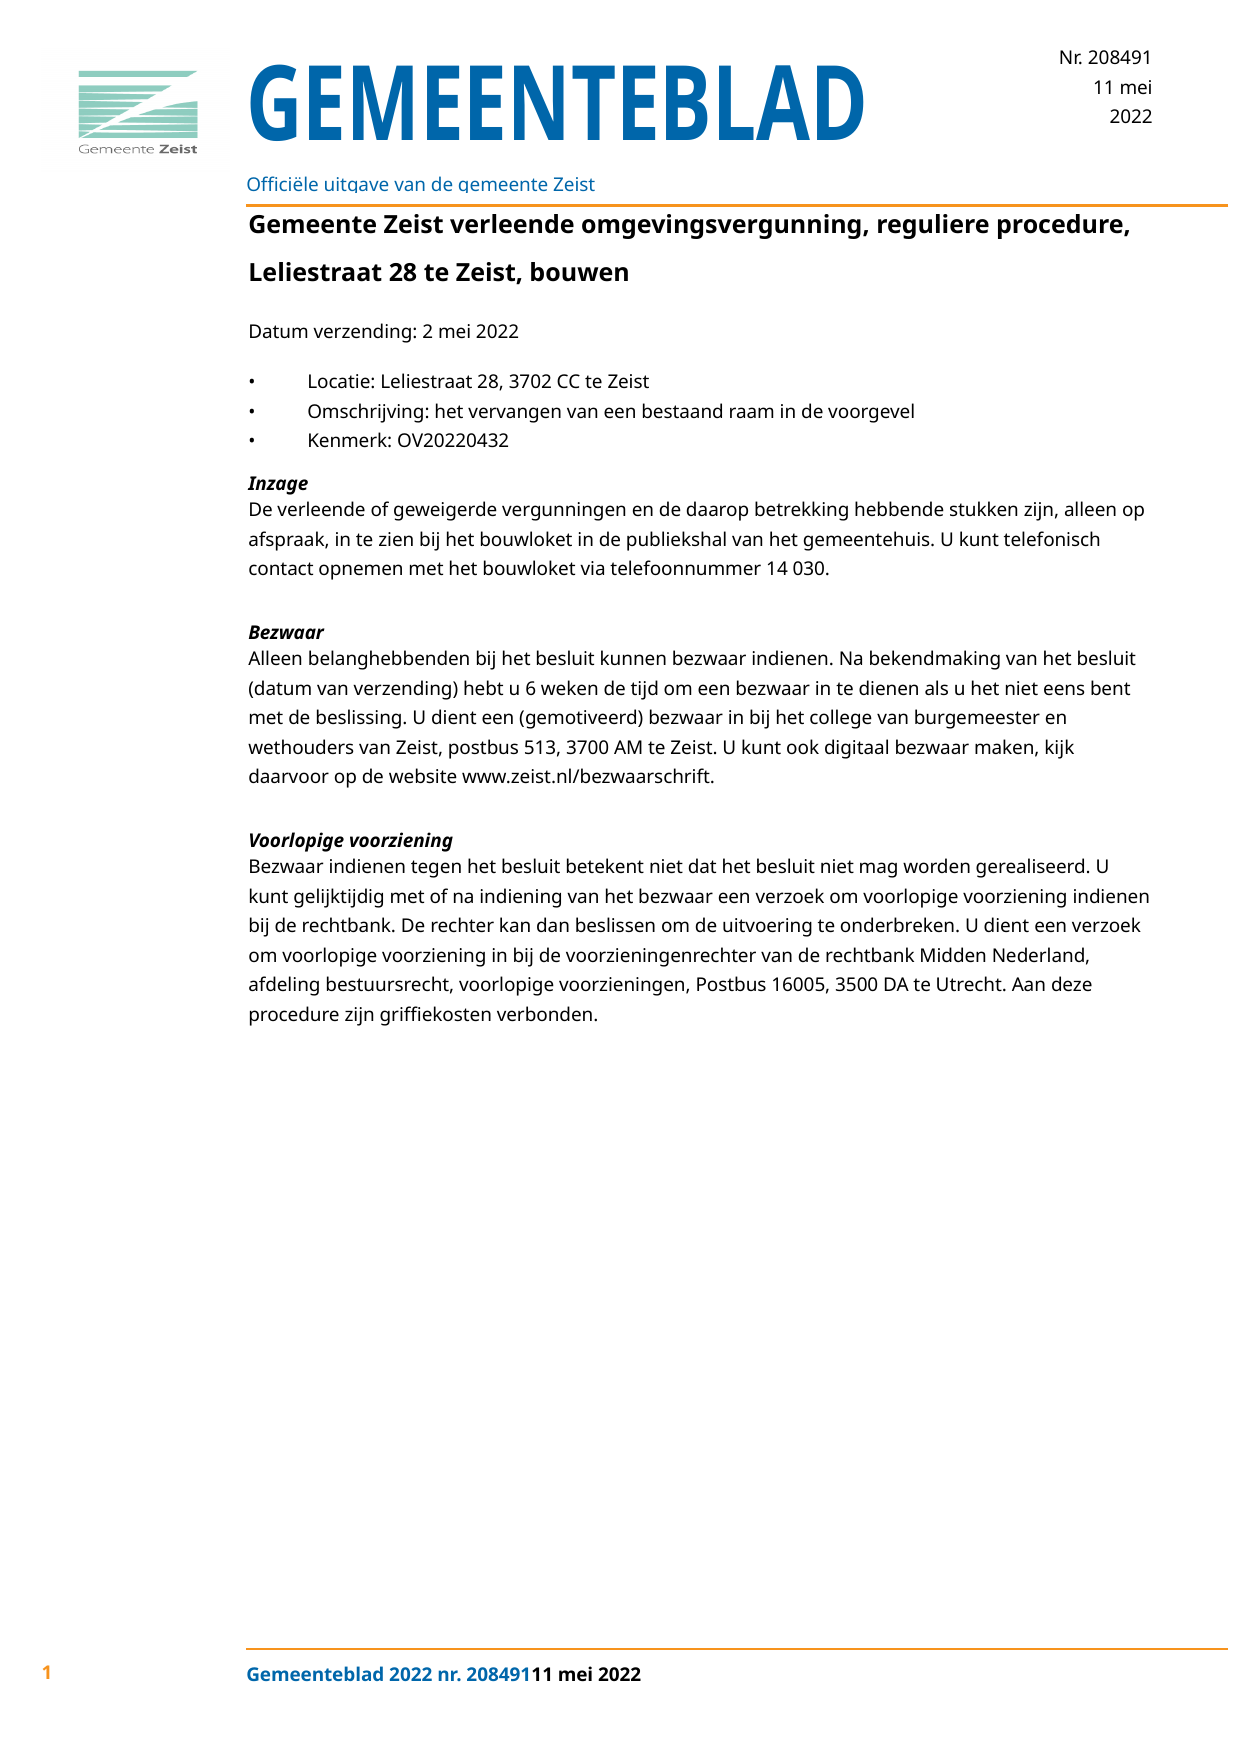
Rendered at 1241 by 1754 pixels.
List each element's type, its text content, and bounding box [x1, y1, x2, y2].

text Gemeente Zeist verleende omgevingsvergunning, reguliere procedure, Leliestraat 28 te Zeist, bouwen [248, 207, 1152, 288]
text Bezwaar [248, 619, 1152, 645]
list Omschrijving: het vervangen van een bestaand raam in de voorgevel [248, 398, 1152, 424]
picture [41, 47, 231, 172]
text Voorlopige voorziening [248, 827, 1152, 853]
list Kenmerk: OV20220432 [248, 427, 1152, 453]
text Bezwaar indienen tegen het besluit betekent niet dat het besluit niet mag worden gerealiseerd. U kunt gelijktijdig met of na indiening van het bezwaar een verzoek om voorlopige voorziening indienen bij de rechtbank. De rechter kan dan beslissen om de uitvoering te onderbreken. U dient een verzoek om voorlopige voorziening in bij de voorzieningenrechter van de rechtbank Midden Nederland, afdeling bestuursrecht, voorlopige voorzieningen, Postbus 16005, 3500 DA te Utrecht. Aan deze procedure zijn griffiekosten verbonden. [248, 853, 1152, 1027]
text De verleende of geweigerde vergunningen en de daarop betrekking hebbende stukken zijn, alleen op afspraak, in te zien bij het bouwloket in de publiekshal van het gemeentehuis. U kunt telefonisch contact opnemen met het bouwloket via telefoonnummer 14 030. [248, 496, 1152, 581]
list Locatie: Leliestraat 28, 3702 CC te Zeist [248, 368, 1152, 394]
text Inzage [248, 471, 1152, 496]
text Datum verzending: 2 mei 2022 [248, 318, 1152, 344]
text Alleen belanghebbenden bij het besluit kunnen bezwaar indienen. Na bekendmaking van het besluit (datum van verzending) hebt u 6 weken de tijd om een bezwaar in te dienen als u het niet eens bent met de beslissing. U dient een (gemotiveerd) bezwaar in bij het college van burgemeester en wethouders van Zeist, postbus 513, 3700 AM te Zeist. U kunt ook digitaal bezwaar maken, kijk daarvoor op de website www.zeist.nl/bezwaarschrift. [248, 645, 1152, 789]
